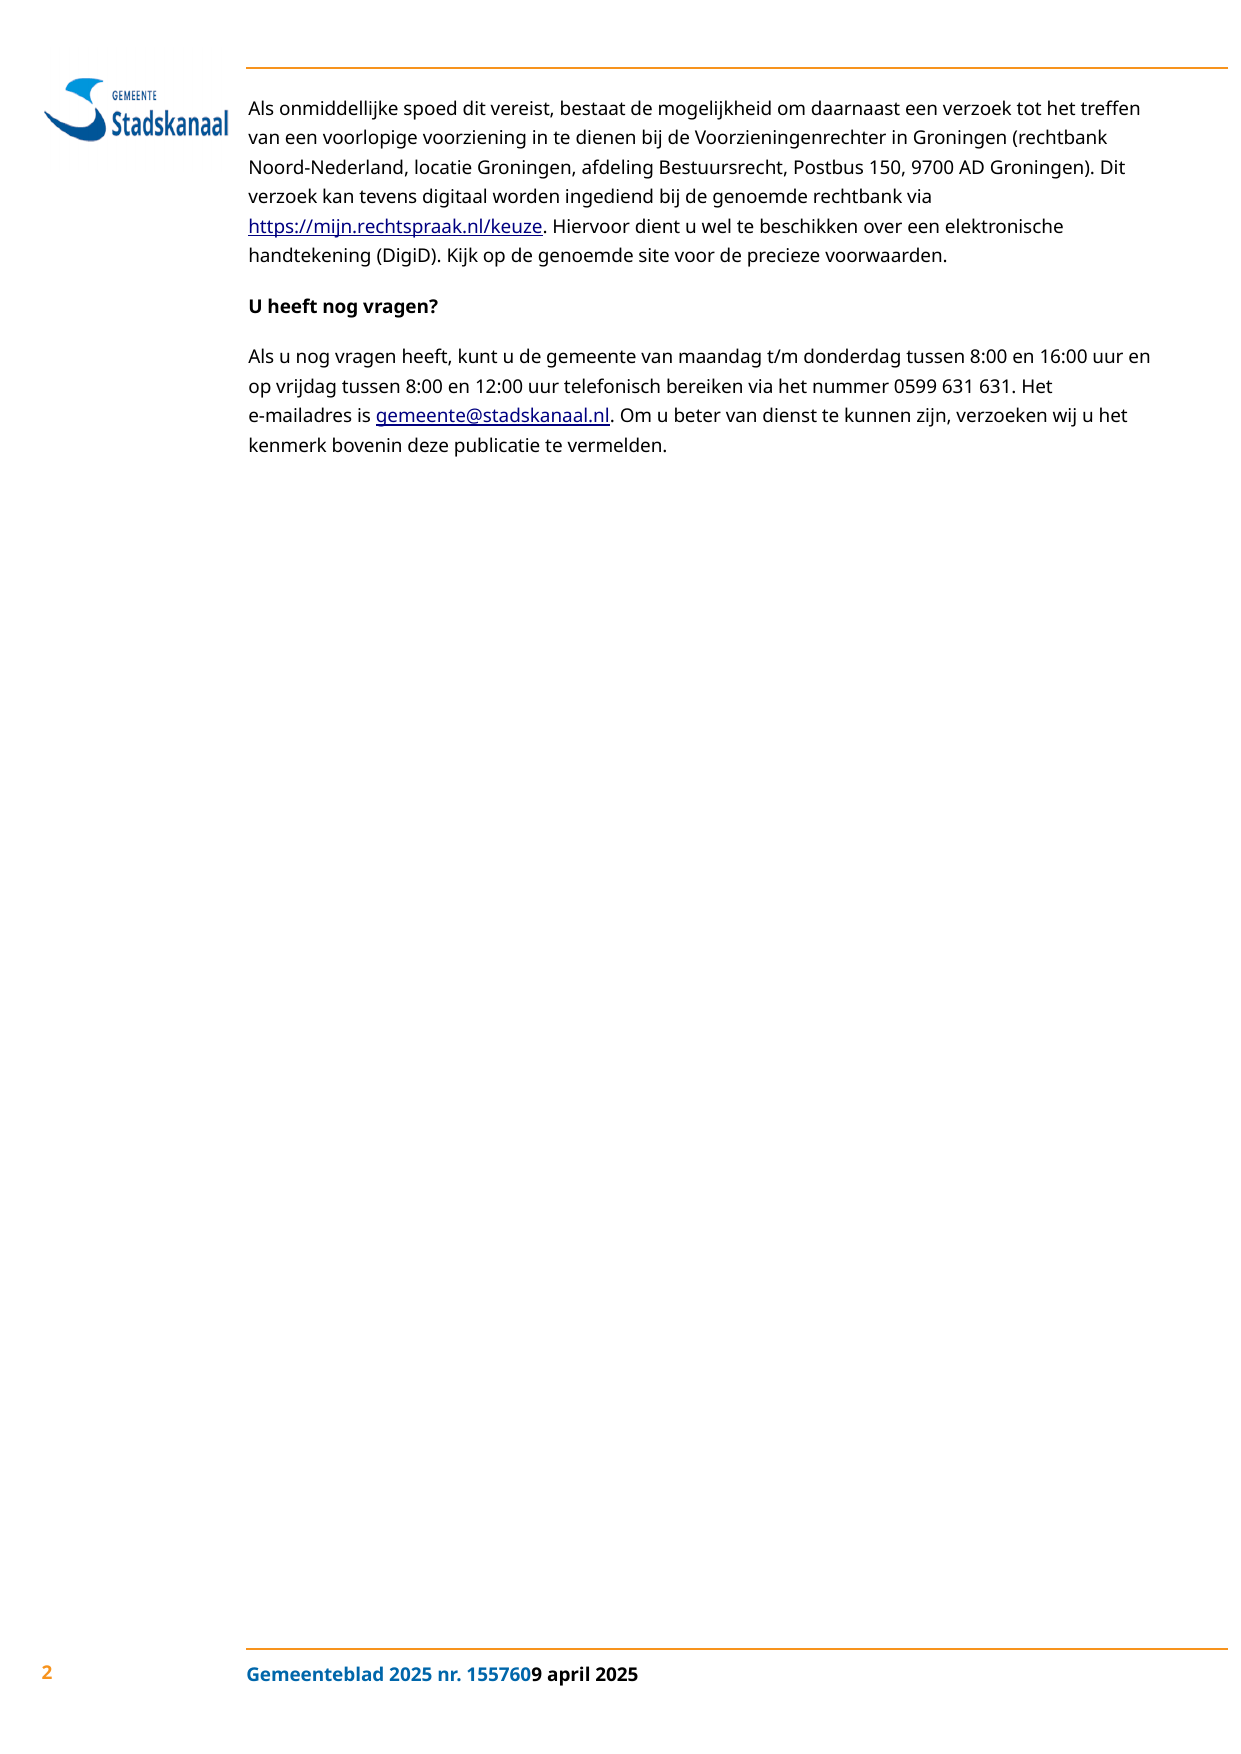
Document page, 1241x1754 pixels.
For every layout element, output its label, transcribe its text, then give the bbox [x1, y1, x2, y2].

text Als onmiddellijke spoed dit vereist, bestaat de mogelijkheid om daarnaast een verzoek tot het treffen van een voorlopige voorziening in te dienen bij de Voorzieningenrechter in Groningen (rechtbank Noord-Nederland, locatie Groningen, afdeling Bestuursrecht, Postbus 150, 9700 AD Groningen). Dit verzoek kan tevens digitaal worden ingediend bij de genoemde rechtbank via https://mijn.rechtspraak.nl/keuze. Hiervoor dient u wel te beschikken over een elektronische handtekening (DigiD). Kijk op de genoemde site voor de precieze voorwaarden. [248, 95, 1152, 268]
text Als u nog vragen heeft, kunt u de gemeente van maandag t/m donderdag tussen 8:00 en 16:00 uur en op vrijdag tussen 8:00 en 12:00 uur telefonisch bereiken via het nummer 0599 631 631. Het e‑mailadres is gemeente@stadskanaal.nl. Om u beter van dienst te kunnen zijn, verzoeken wij u het kenmerk bovenin deze publicatie te vermelden. [248, 343, 1152, 458]
picture [41, 47, 231, 172]
text U heeft nog vragen? [248, 293, 1152, 319]
